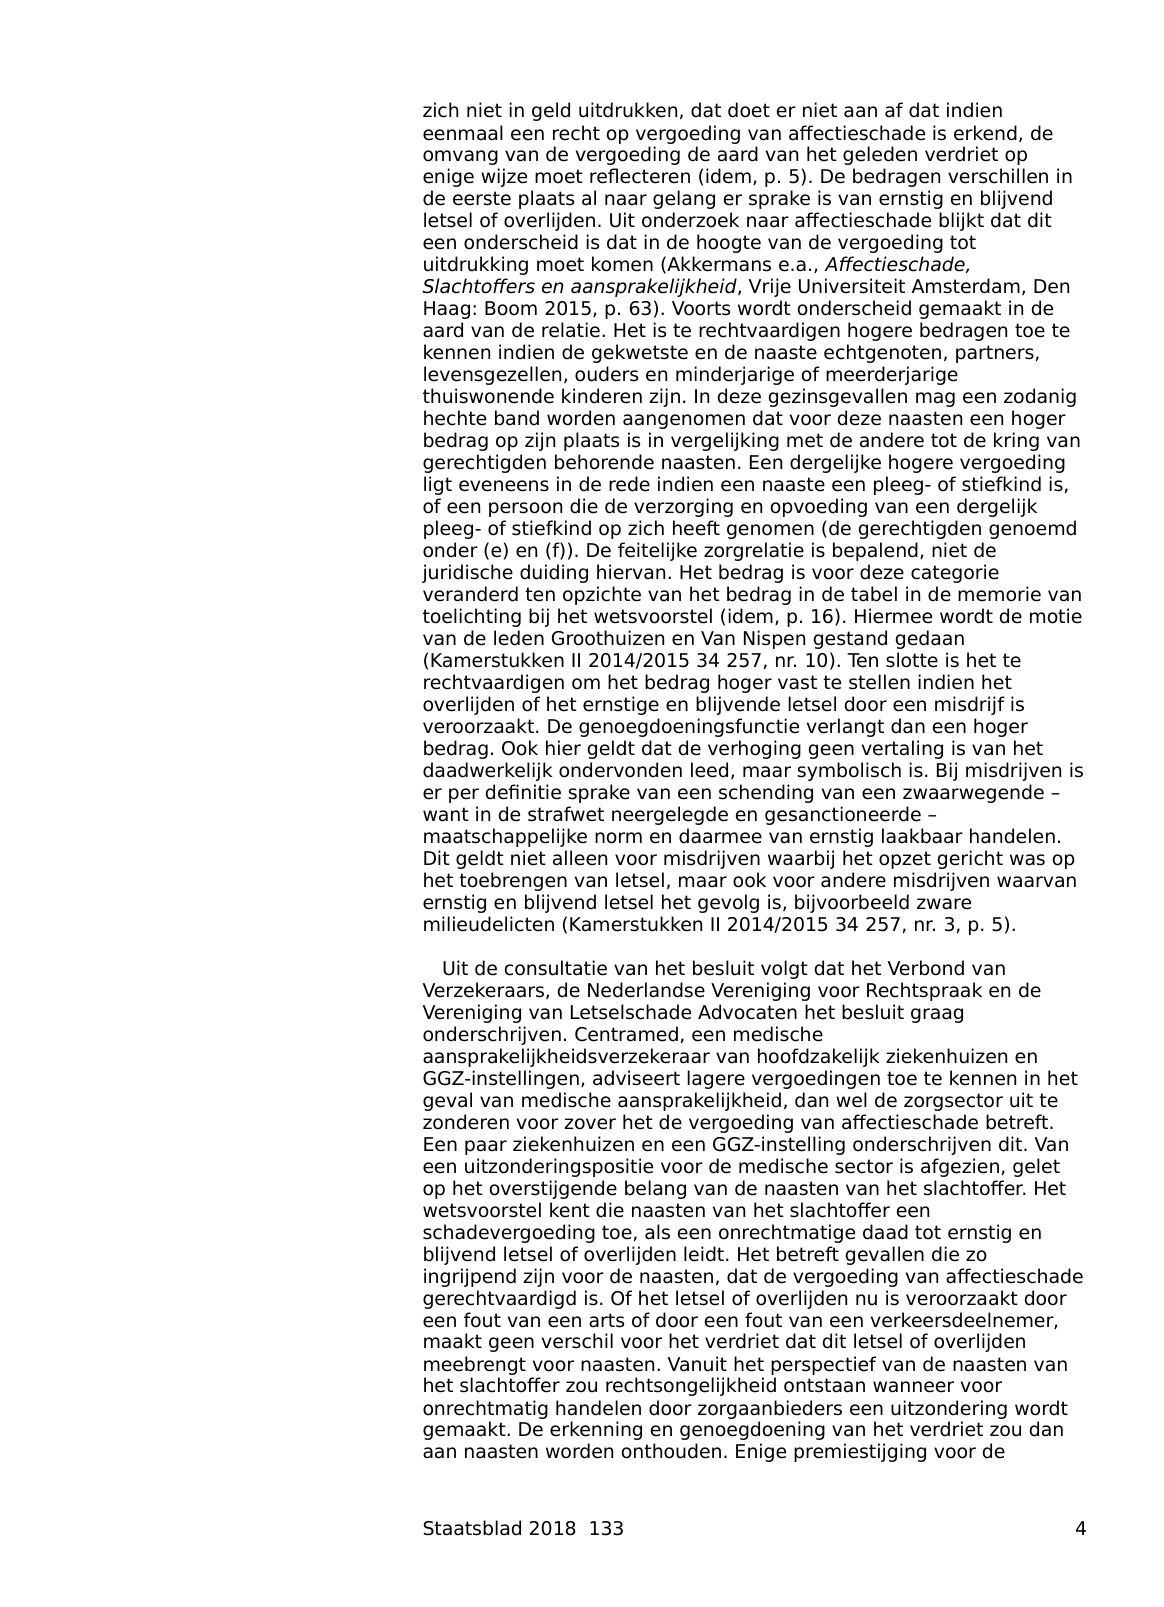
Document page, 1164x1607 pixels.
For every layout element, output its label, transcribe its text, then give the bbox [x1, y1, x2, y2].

text zich niet in geld uitdrukken, dat doet er niet aan af dat indien eenmaal een recht op vergoeding van affectieschade is erkend, de omvang van de vergoeding de aard van het geleden verdriet op enige wijze moet reflecteren (idem, p. 5). De bedragen verschillen in de eerste plaats al naar gelang er sprake is van ernstig en blijvend letsel of overlijden. Uit onderzoek naar affectieschade blijkt dat dit een onderscheid is dat in de hoogte van de vergoeding tot uitdrukking moet komen (Akkermans e.a., Affectieschade, Slachtoffers en aansprakelijkheid, Vrije Universiteit Amsterdam, Den Haag: Boom 2015, p. 63). Voorts wordt onderscheid gemaakt in de aard van de relatie. Het is te rechtvaardigen hogere bedragen toe te kennen indien de gekwetste en de naaste echtgenoten, partners, levensgezellen, ouders en minderjarige of meerderjarige thuiswonende kinderen zijn. In deze gezinsgevallen mag een zodanig hechte band worden aangenomen dat voor deze naasten een hoger bedrag op zijn plaats is in vergelijking met de andere tot de kring van gerechtigden behorende naasten. Een dergelijke hogere vergoeding ligt eveneens in de rede indien een naaste een pleeg- of stiefkind is, of een persoon die de verzorging en opvoeding van een dergelijk pleeg- of stiefkind op zich heeft genomen (de gerechtigden genoemd onder (e) en (f)). De feitelijke zorgrelatie is bepalend, niet de juridische duiding hiervan. Het bedrag is voor deze categorie veranderd ten opzichte van het bedrag in de tabel in de memorie van toelichting bij het wetsvoorstel (idem, p. 16). Hiermee wordt de motie van de leden Groothuizen en Van Nispen gestand gedaan (Kamerstukken II 2014/2015 34 257, nr. 10). Ten slotte is het te rechtvaardigen om het bedrag hoger vast te stellen indien het overlijden of het ernstige en blijvende letsel door een misdrijf is veroorzaakt. De genoegdoeningsfunctie verlangt dan een hoger bedrag. Ook hier geldt dat de verhoging geen vertaling is van het daadwerkelijk ondervonden leed, maar symbolisch is. Bij misdrijven is er per definitie sprake van een schending van een zwaarwegende – want in de strafwet neergelegde en gesanctioneerde – maatschappelijke norm en daarmee van ernstig laakbaar handelen. Dit geldt niet alleen voor misdrijven waarbij het opzet gericht was op het toebrengen van letsel, maar ook voor andere misdrijven waarvan ernstig en blijvend letsel het gevolg is, bijvoorbeeld zware milieudelicten (Kamerstukken II 2014/2015 34 257, nr. 3, p. 5). [422, 100, 1087, 936]
text Uit de consultatie van het besluit volgt dat het Verbond van Verzekeraars, de Nederlandse Vereniging voor Rechtspraak en de Vereniging van Letselschade Advocaten het besluit graag onderschrijven. Centramed, een medische aansprakelijkheidsverzekeraar van hoofdzakelijk ziekenhuizen en GGZ-instellingen, adviseert lagere vergoedingen toe te kennen in het geval van medische aansprakelijkheid, dan wel de zorgsector uit te zonderen voor zover het de vergoeding van affectieschade betreft. Een paar ziekenhuizen en een GGZ-instelling onderschrijven dit. Van een uitzonderingspositie voor de medische sector is afgezien, gelet op het overstijgende belang van de naasten van het slachtoffer. Het wetsvoorstel kent die naasten van het slachtoffer een schadevergoeding toe, als een onrechtmatige daad tot ernstig en blijvend letsel of overlijden leidt. Het betreft gevallen die zo ingrijpend zijn voor de naasten, dat de vergoeding van affectieschade gerechtvaardigd is. Of het letsel of overlijden nu is veroorzaakt door een fout van een arts of door een fout van een verkeersdeelnemer, maakt geen verschil voor het verdriet dat dit letsel of overlijden meebrengt voor naasten. Vanuit het perspectief van de naasten van het slachtoffer zou rechtsongelijkheid ontstaan wanneer voor onrechtmatig handelen door zorgaanbieders een uitzondering wordt gemaakt. De erkenning en genoegdoening van het verdriet zou dan aan naasten worden onthouden. Enige premiestijging voor de [422, 958, 1087, 1463]
